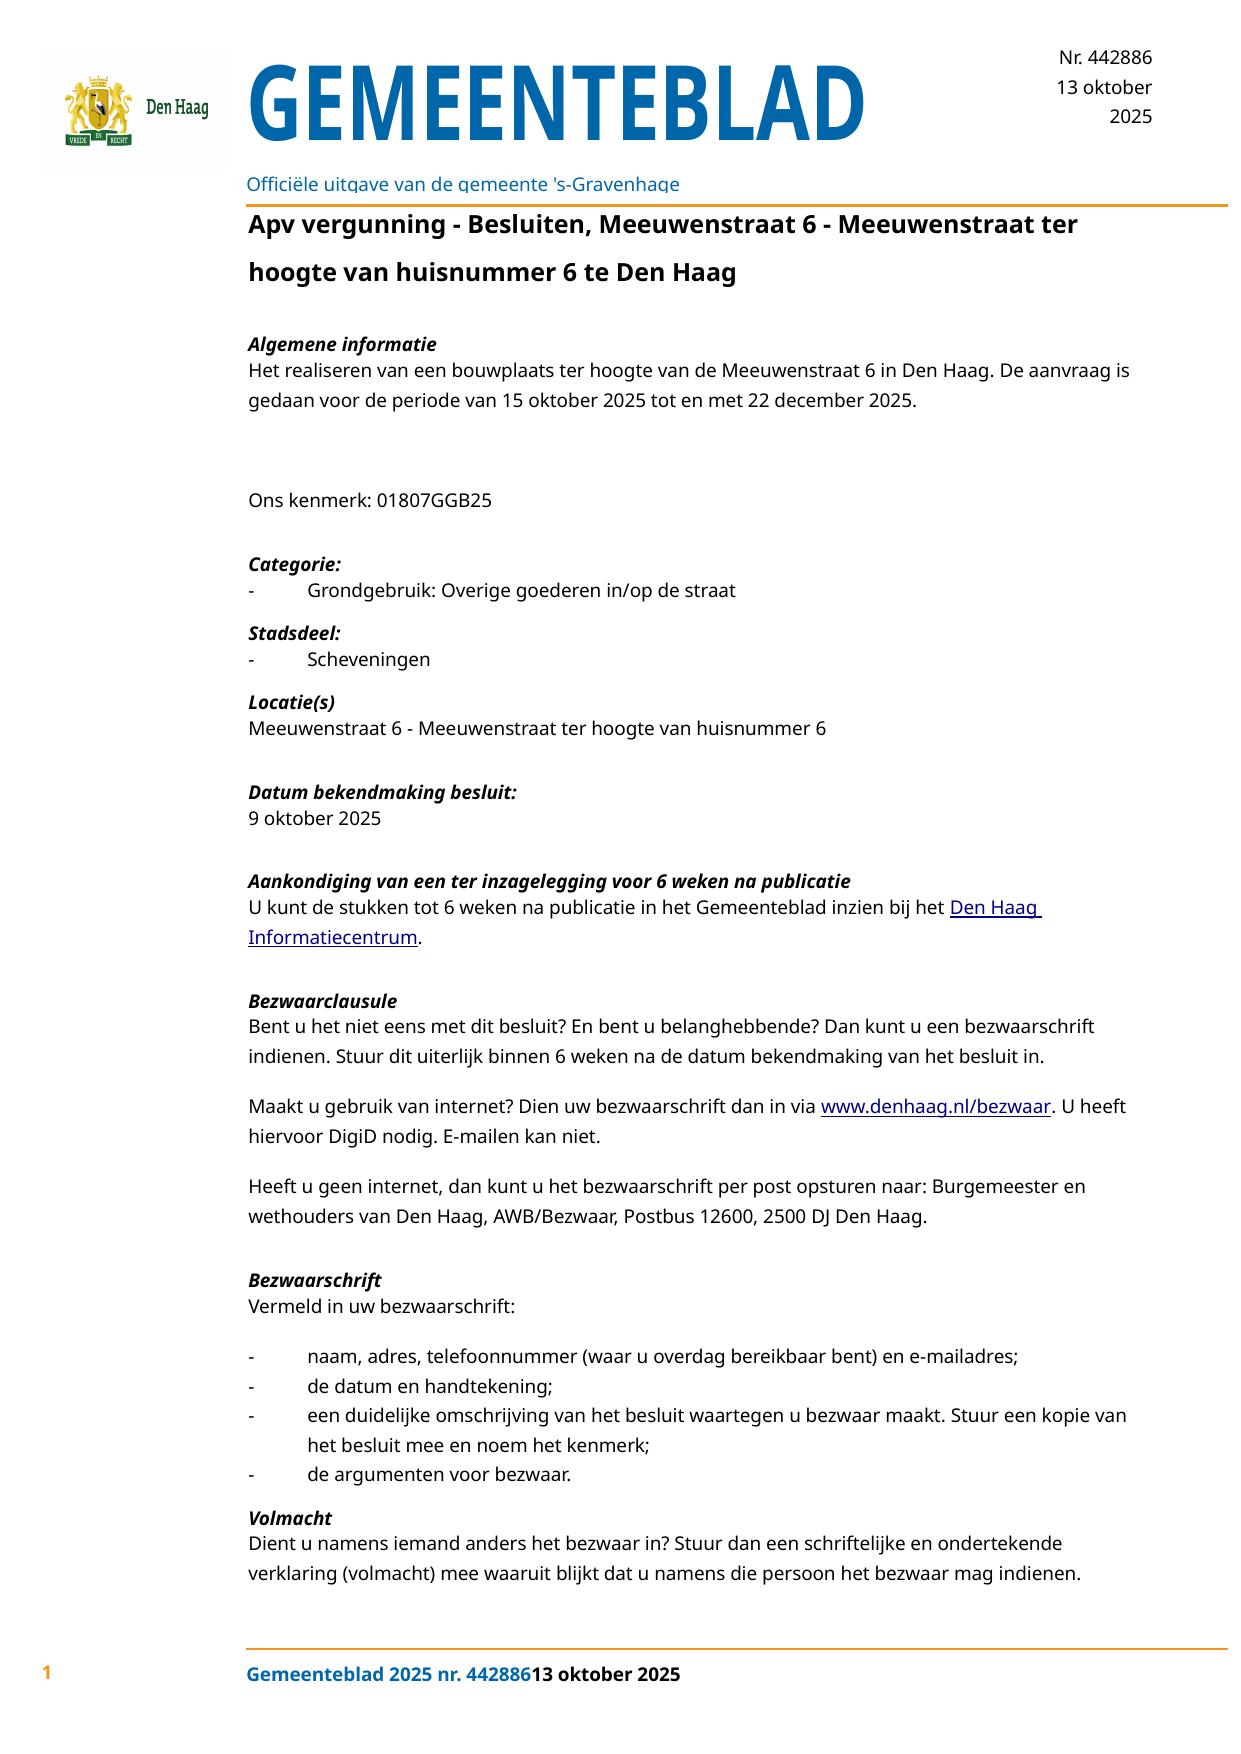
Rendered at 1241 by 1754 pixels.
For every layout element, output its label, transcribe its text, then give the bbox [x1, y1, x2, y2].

text Apv vergunning - Besluiten, Meeuwenstraat 6 - Meeuwenstraat ter hoogte van huisnummer 6 te Den Haag [248, 207, 1152, 288]
text Volmacht [248, 1505, 1152, 1531]
text Meeuwenstraat 6 - Meeuwenstraat ter hoogte van huisnummer 6 [248, 715, 1152, 741]
list Scheveningen [248, 646, 1152, 672]
list de datum en handtekening; [248, 1373, 1152, 1399]
text Het realiseren van een bouwplaats ter hoogte van de Meeuwenstraat 6 in Den Haag. De aanvraag is gedaan voor de periode van 15 oktober 2025 tot en met 22 december 2025. [248, 357, 1152, 412]
text Categorie: [248, 552, 1152, 577]
text Ons kenmerk: 01807GGB25 [248, 488, 1152, 513]
text Aankondiging van een ter inzagelegging voor 6 weken na publicatie [248, 869, 1152, 894]
list de argumenten voor bezwaar. [248, 1462, 1152, 1487]
text Maakt u gebruik van internet? Dien uw bezwaarschrift dan in via www.denhaag.nl/bezwaar. U heeft hiervoor DigiD nodig. E-mailen kan niet. [248, 1094, 1152, 1149]
text U kunt de stukken tot 6 weken na publicatie in het Gemeenteblad inzien bij het Den Haag Informatiecentrum. [248, 894, 1152, 950]
text 9 oktober 2025 [248, 805, 1152, 830]
list naam, adres, telefoonnummer (waar u overdag bereikbaar bent) en e-mailadres; [248, 1343, 1152, 1369]
text Datum bekendmaking besluit: [248, 779, 1152, 805]
text Bezwaarclausule [248, 988, 1152, 1014]
text Bezwaarschrift [248, 1267, 1152, 1293]
list Grondgebruik: Overige goederen in/op de straat [248, 577, 1152, 603]
picture [41, 47, 231, 172]
text Vermeld in uw bezwaarschrift: [248, 1293, 1152, 1319]
list een duidelijke omschrijving van het besluit waartegen u bezwaar maakt. Stuur een kopie van het besluit mee en noem het kenmerk; [248, 1402, 1152, 1458]
text Algemene informatie [248, 331, 1152, 357]
text Stadsdeel: [248, 620, 1152, 646]
text Heeft u geen internet, dan kunt u het bezwaarschrift per post opsturen naar: Burgemeester en wethouders van Den Haag, AWB/Bezwaar, Postbus 12600, 2500 DJ Den Haag. [248, 1174, 1152, 1229]
text Bent u het niet eens met dit besluit? En bent u belanghebbende? Dan kunt u een bezwaarschrift indienen. Stuur dit uiterlijk binnen 6 weken na de datum bekendmaking van het besluit in. [248, 1014, 1152, 1069]
text Locatie(s) [248, 689, 1152, 715]
text Dient u namens iemand anders het bezwaar in? Stuur dan een schriftelijke en ondertekende verklaring (volmacht) mee waaruit blijkt dat u namens die persoon het bezwaar mag indienen. [248, 1531, 1152, 1586]
